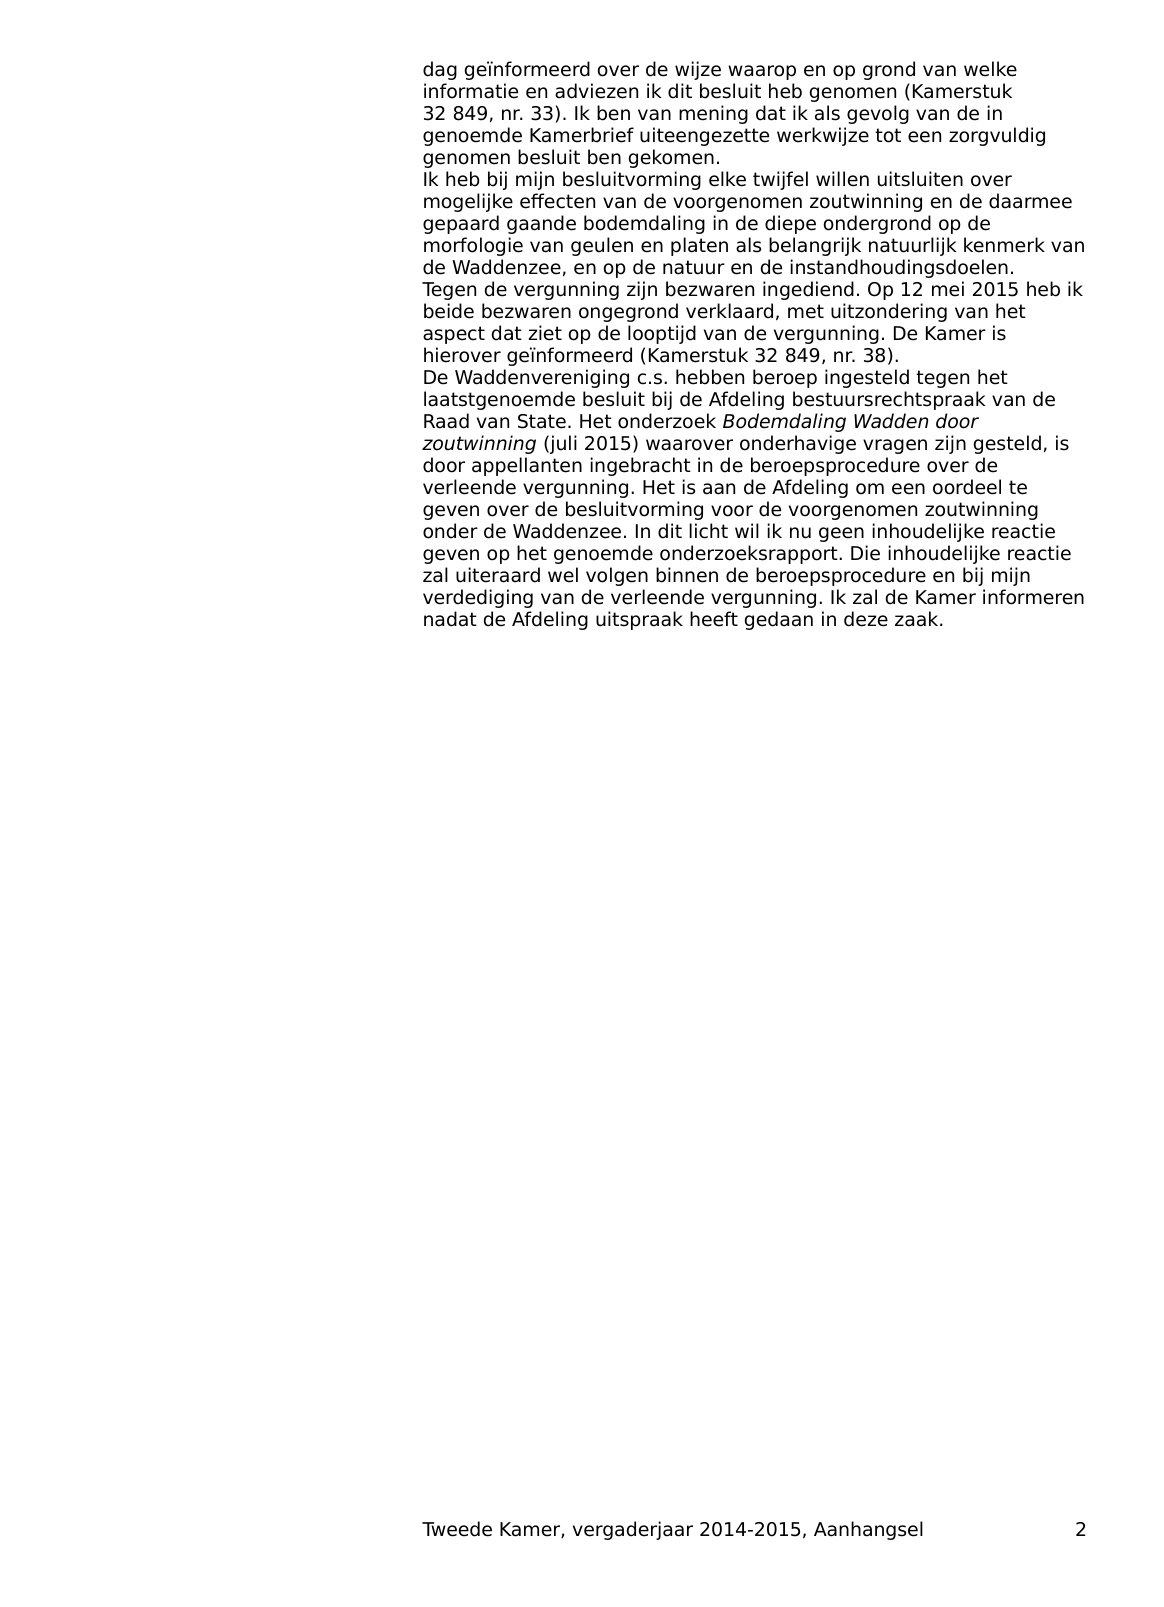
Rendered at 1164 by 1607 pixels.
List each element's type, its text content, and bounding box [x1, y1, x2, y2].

text dag geïnformeerd over de wijze waarop en op grond van welke informatie en adviezen ik dit besluit heb genomen (Kamerstuk 32 849, nr. 33). Ik ben van mening dat ik als gevolg van de in genoemde Kamerbrief uiteengezette werkwijze tot een zorgvuldig genomen besluit ben gekomen. [422, 59, 1087, 169]
text De Waddenvereniging c.s. hebben beroep ingesteld tegen het laatstgenoemde besluit bij de Afdeling bestuursrechtspraak van de Raad van State. Het onderzoek Bodemdaling Wadden door zoutwinning (juli 2015) waarover onderhavige vragen zijn gesteld, is door appellanten ingebracht in de beroepsprocedure over de verleende vergunning. Het is aan de Afdeling om een oordeel te geven over de besluitvorming voor de voorgenomen zoutwinning onder de Waddenzee. In dit licht wil ik nu geen inhoudelijke reactie geven op het genoemde onderzoeksrapport. Die inhoudelijke reactie zal uiteraard wel volgen binnen de beroepsprocedure en bij mijn verdediging van de verleende vergunning. Ik zal de Kamer informeren nadat de Afdeling uitspraak heeft gedaan in deze zaak. [422, 367, 1087, 631]
text Ik heb bij mijn besluitvorming elke twijfel willen uitsluiten over mogelijke effecten van de voorgenomen zoutwinning en de daarmee gepaard gaande bodemdaling in de diepe ondergrond op de morfologie van geulen en platen als belangrijk natuurlijk kenmerk van de Waddenzee, en op de natuur en de instandhoudingsdoelen. [422, 169, 1087, 279]
text Tegen de vergunning zijn bezwaren ingediend. Op 12 mei 2015 heb ik beide bezwaren ongegrond verklaard, met uitzondering van het aspect dat ziet op de looptijd van de vergunning. De Kamer is hierover geïnformeerd (Kamerstuk 32 849, nr. 38). [422, 279, 1087, 367]
